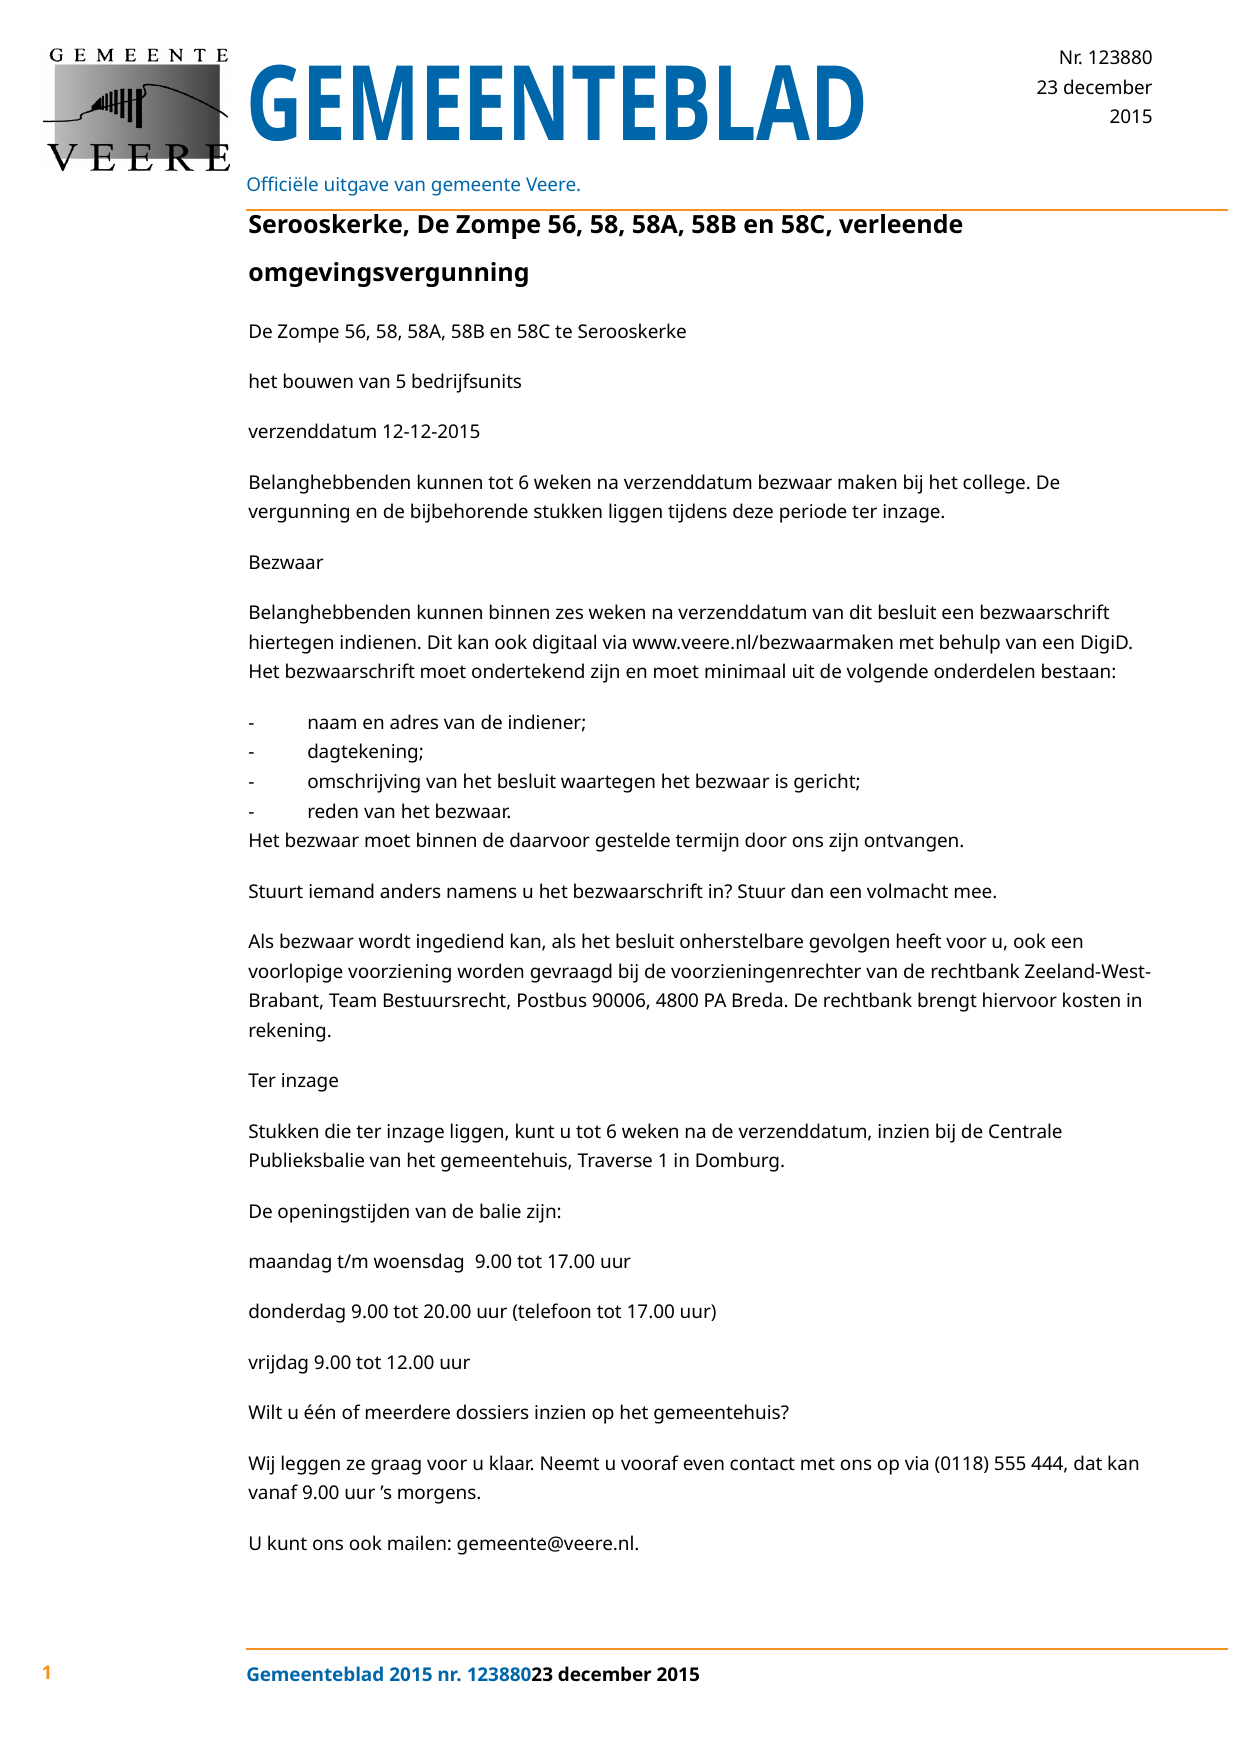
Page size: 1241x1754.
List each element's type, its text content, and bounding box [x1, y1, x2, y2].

text het bouwen van 5 bedrijfsunits [248, 368, 1152, 394]
text Stuurt iemand anders namens u het bezwaarschrift in? Stuur dan een volmacht mee. [248, 878, 1152, 904]
text Wij leggen ze graag voor u klaar. Neemt u vooraf even contact met ons op via (0118) 555 444, dat kan vanaf 9.00 uur ’s morgens. [248, 1450, 1152, 1505]
text De openingstijden van de balie zijn: [248, 1198, 1152, 1224]
text verzenddatum 12-12-2015 [248, 419, 1152, 444]
text Het bezwaar moet binnen de daarvoor gestelde termijn door ons zijn ontvangen. [248, 827, 1152, 853]
text Belanghebbenden kunnen binnen zes weken na verzenddatum van dit besluit een bezwaarschrift hiertegen indienen. Dit kan ook digitaal via www.veere.nl/bezwaarmaken met behulp van een DigiD. Het bezwaarschrift moet ondertekend zijn en moet minimaal uit de volgende onderdelen bestaan: [248, 599, 1152, 684]
list omschrijving van het besluit waartegen het bezwaar is gericht; [248, 768, 1152, 794]
text vrijdag 9.00 tot 12.00 uur [248, 1349, 1152, 1375]
picture [41, 47, 231, 172]
text Stukken die ter inzage liggen, kunt u tot 6 weken na de verzenddatum, inzien bij de Centrale Publieksbalie van het gemeentehuis, Traverse 1 in Domburg. [248, 1118, 1152, 1173]
text Belanghebbenden kunnen tot 6 weken na verzenddatum bezwaar maken bij het college. De vergunning en de bijbehorende stukken liggen tijdens deze periode ter inzage. [248, 469, 1152, 524]
list dagtekening; [248, 739, 1152, 764]
text De Zompe 56, 58, 58A, 58B en 58C te Serooskerke [248, 318, 1152, 344]
text Bezwaar [248, 549, 1152, 575]
list naam en adres van de indiener; [248, 709, 1152, 735]
text donderdag 9.00 tot 20.00 uur (telefoon tot 17.00 uur) [248, 1299, 1152, 1324]
text maandag t/m woensdag 9.00 tot 17.00 uur [248, 1248, 1152, 1274]
text Serooskerke, De Zompe 56, 58, 58A, 58B en 58C, verleende omgevingsvergunning [248, 211, 1152, 288]
text Ter inzage [248, 1067, 1152, 1093]
text Wilt u één of meerdere dossiers inzien op het gemeentehuis? [248, 1399, 1152, 1425]
text U kunt ons ook mailen: gemeente@veere.nl. [248, 1530, 1152, 1556]
list reden van het bezwaar. [248, 798, 1152, 824]
text Als bezwaar wordt ingediend kan, als het besluit onherstelbare gevolgen heeft voor u, ook een voorlopige voorziening worden gevraagd bij de voorzieningenrechter van de rechtbank Zeeland-West-Brabant, Team Bestuursrecht, Postbus 90006, 4800 PA Breda. De rechtbank brengt hiervoor kosten in rekening. [248, 928, 1152, 1043]
